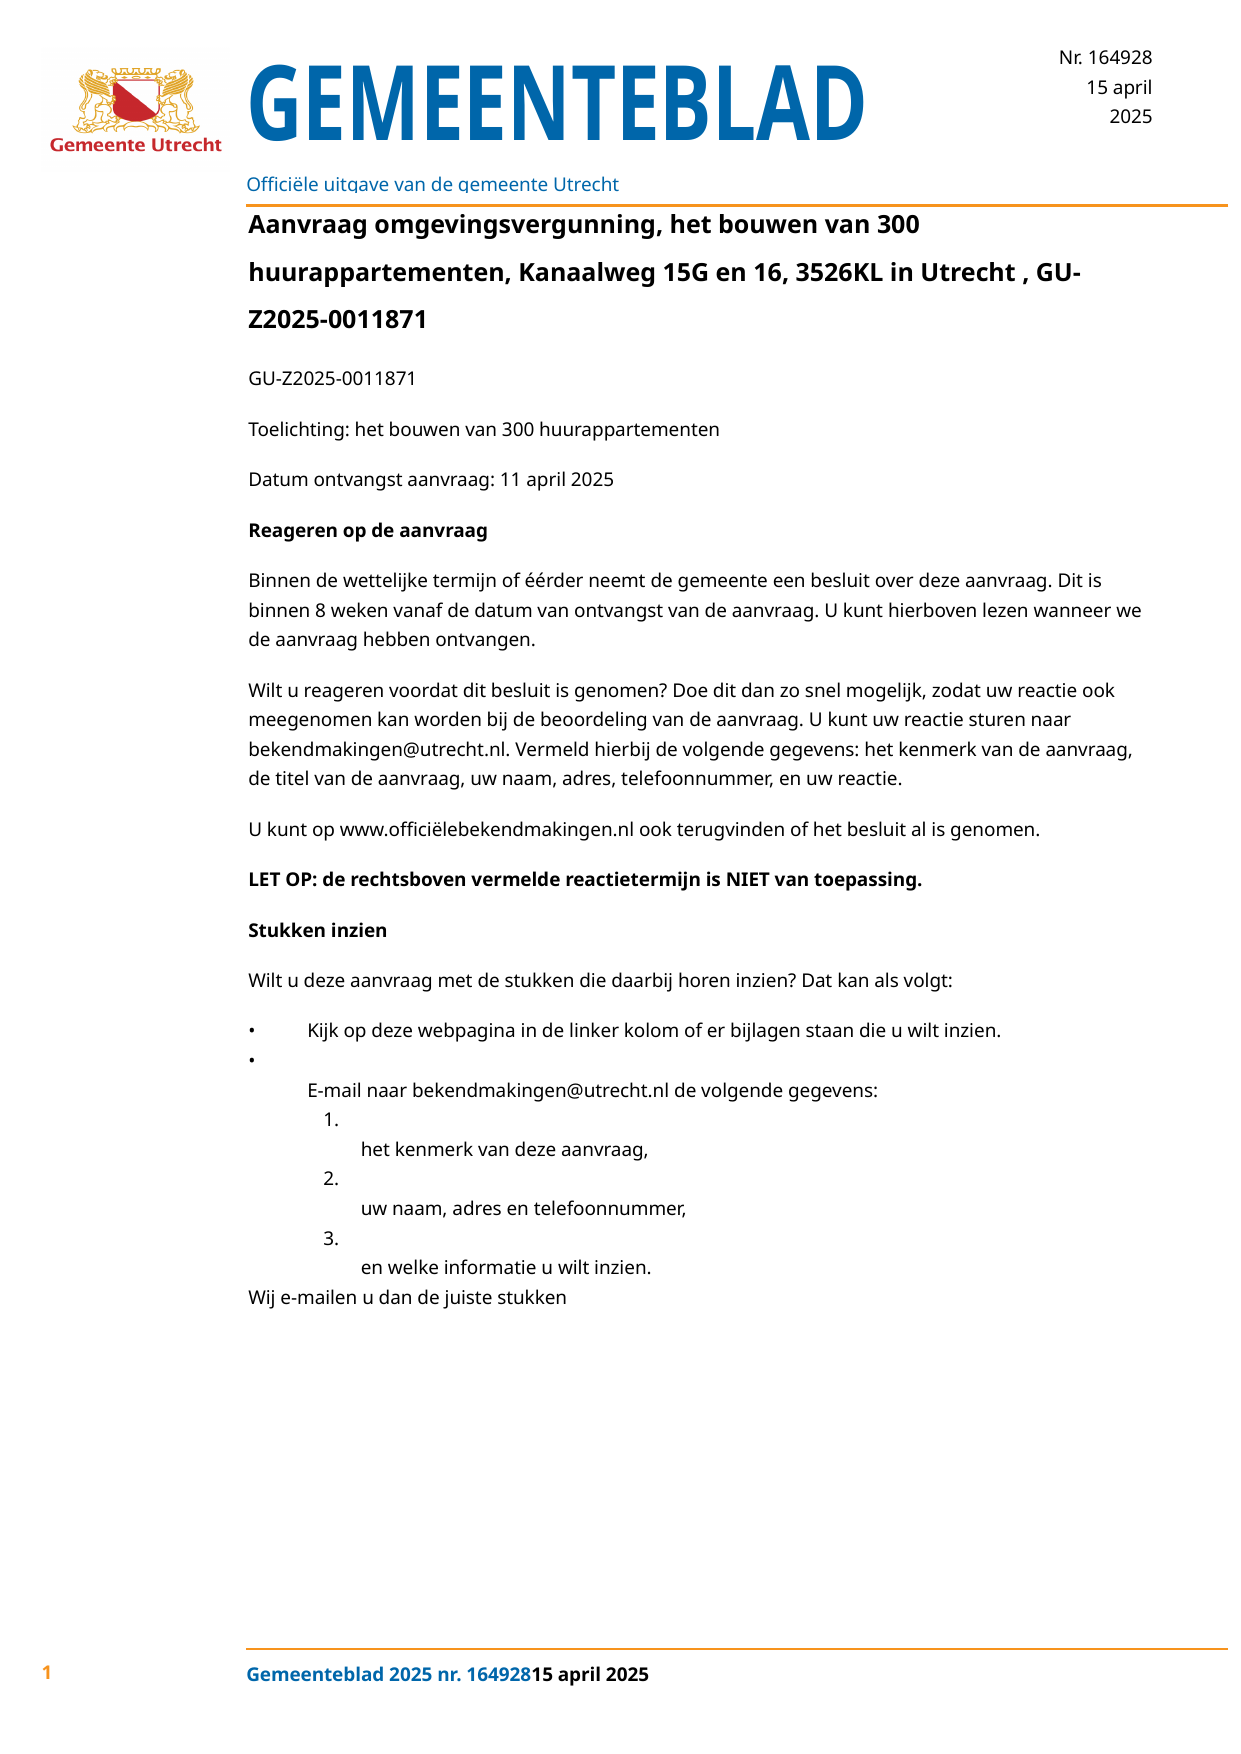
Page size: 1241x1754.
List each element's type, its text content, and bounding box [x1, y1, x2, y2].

text Stukken inzien [248, 917, 1152, 942]
picture [41, 47, 231, 172]
text Wij e-mailen u dan de juiste stukken [248, 1284, 1152, 1309]
text Datum ontvangst aanvraag: 11 april 2025 [248, 466, 1152, 492]
list E-mail naar bekendmakingen@utrecht.nl de volgende gegevens: [248, 1077, 1152, 1102]
text Reageren op de aanvraag [248, 517, 1152, 542]
text U kunt op www.officiëlebekendmakingen.nl ook terugvinden of het besluit al is genomen. [248, 816, 1152, 842]
text Binnen de wettelijke termijn of éérder neemt de gemeente een besluit over deze aanvraag. Dit is binnen 8 weken vanaf de datum van ontvangst van de aanvraag. U kunt hierboven lezen wanneer we de aanvraag hebben ontvangen. [248, 567, 1152, 652]
text Wilt u deze aanvraag met de stukken die daarbij horen inzien? Dat kan als volgt: [248, 967, 1152, 993]
text Aanvraag omgevingsvergunning, het bouwen van 300 huurappartementen, Kanaalweg 15G en 16, 3526KL in Utrecht , GU-Z2025-0011871 [248, 207, 1152, 336]
text Toelichting: het bouwen van 300 huurappartementen [248, 416, 1152, 442]
list het kenmerk van deze aanvraag, [323, 1136, 1152, 1162]
text Wilt u reageren voordat dit besluit is genomen? Doe dit dan zo snel mogelijk, zodat uw reactie ook meegenomen kan worden bij de beoordeling van de aanvraag. U kunt uw reactie sturen naar bekendmakingen@utrecht.nl. Vermeld hierbij de volgende gegevens: het kenmerk van de aanvraag, de titel van de aanvraag, uw naam, adres, telefoonnummer, en uw reactie. [248, 677, 1152, 791]
list Kijk op deze webpagina in de linker kolom of er bijlagen staan die u wilt inzien. [248, 1018, 1152, 1043]
list uw naam, adres en telefoonnummer, [323, 1195, 1152, 1221]
text GU-Z2025-0011871 [248, 366, 1152, 391]
list en welke informatie u wilt inzien. [323, 1254, 1152, 1280]
text LET OP: de rechtsboven vermelde reactietermijn is NIET van toepassing. [248, 866, 1152, 892]
